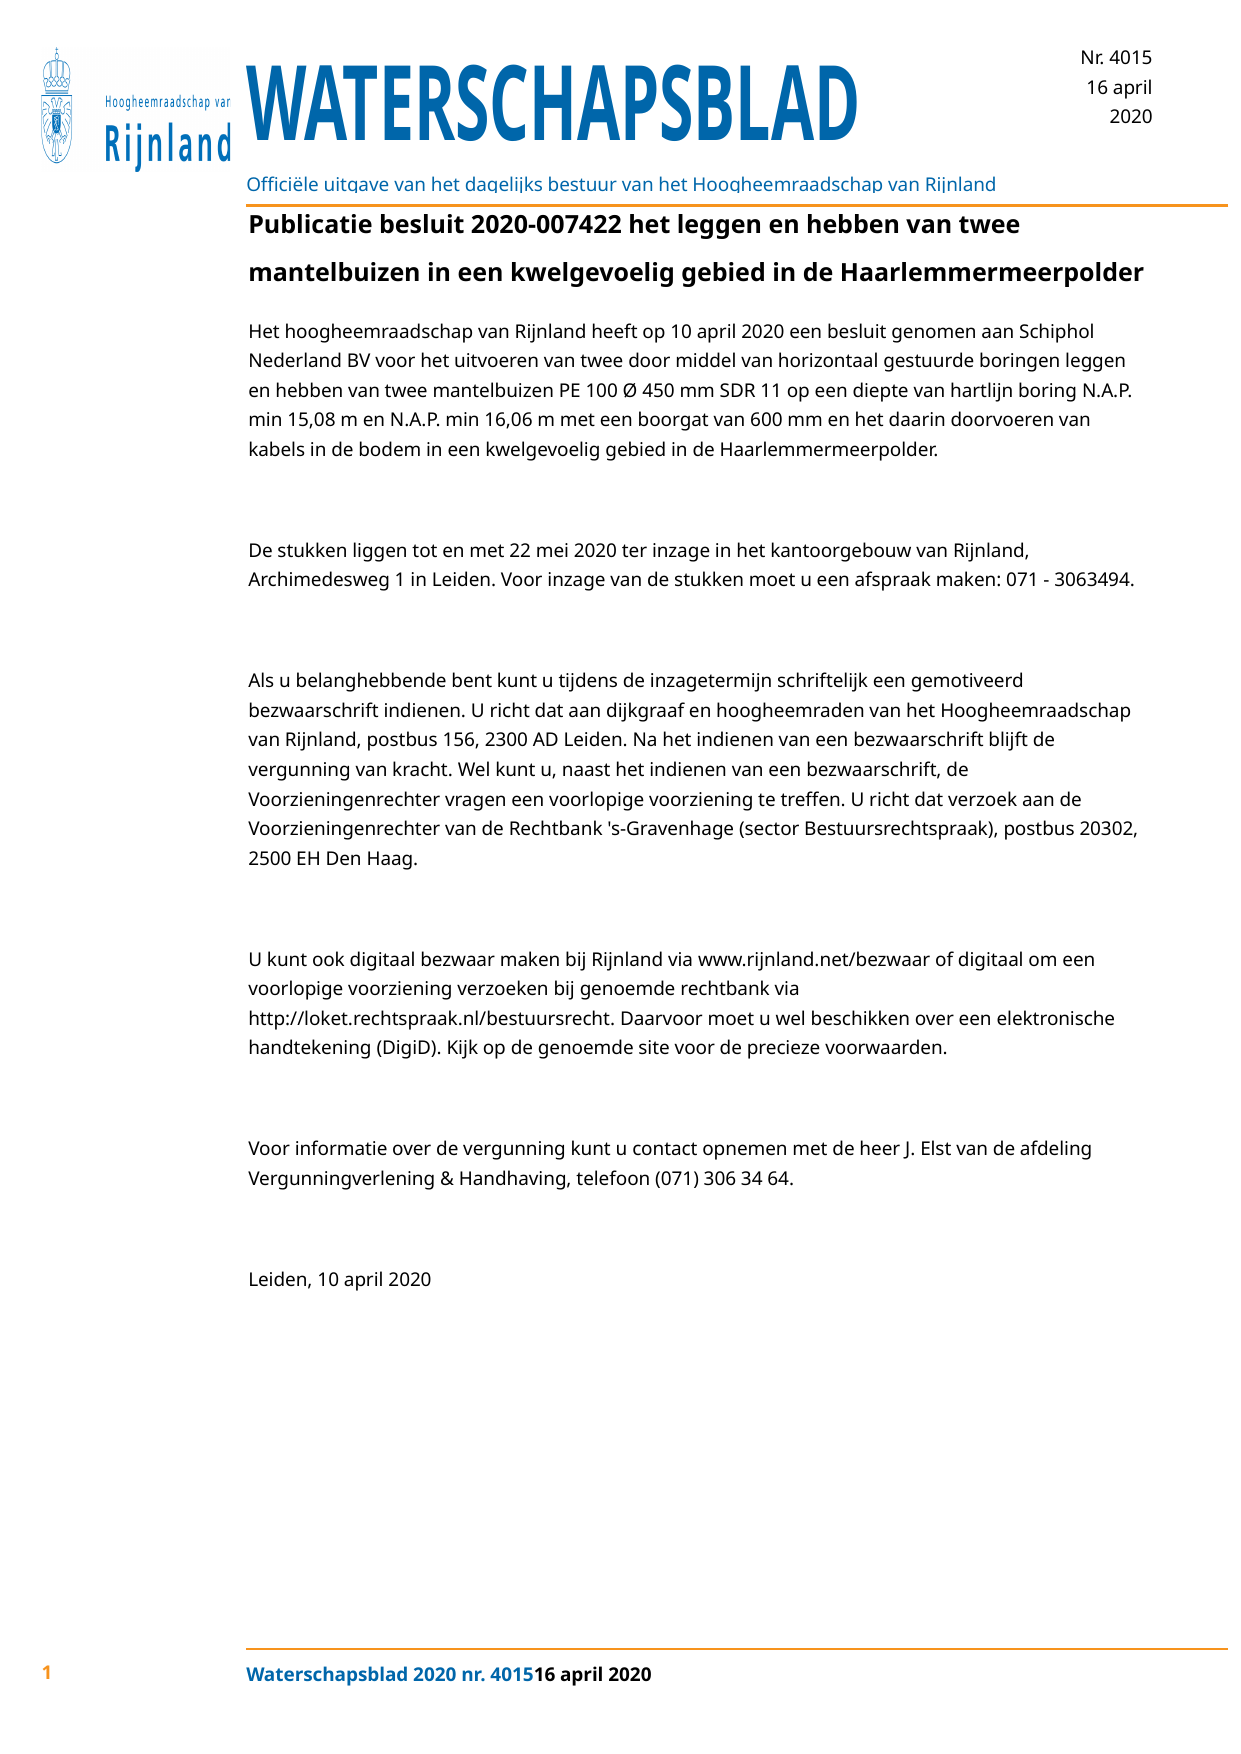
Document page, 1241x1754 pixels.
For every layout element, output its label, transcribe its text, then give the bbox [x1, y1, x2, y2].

text Publicatie besluit 2020-007422 het leggen en hebben van twee mantelbuizen in een kwelgevoelig gebied in de Haarlemmermeerpolder [248, 207, 1152, 288]
text Voor informatie over de vergunning kunt u contact opnemen met de heer J. Elst van de afdeling Vergunningverlening & Handhaving, telefoon (071) 306 34 64. [248, 1135, 1152, 1191]
text Het hoogheemraadschap van Rijnland heeft op 10 april 2020 een besluit genomen aan Schiphol Nederland BV voor het uitvoeren van twee door middel van horizontaal gestuurde boringen leggen en hebben van twee mantelbuizen PE 100 Ø 450 mm SDR 11 op een diepte van hartlijn boring N.A.P. min 15,08 m en N.A.P. min 16,06 m met een boorgat van 600 mm en het daarin doorvoeren van kabels in de bodem in een kwelgevoelig gebied in de Haarlemmermeerpolder. [248, 318, 1152, 462]
text Leiden, 10 april 2020 [248, 1266, 1152, 1292]
text U kunt ook digitaal bezwaar maken bij Rijnland via www.rijnland.net/bezwaar of digitaal om een voorlopige voorziening verzoeken bij genoemde rechtbank via http://loket.rechtspraak.nl/bestuursrecht. Daarvoor moet u wel beschikken over een elektronische handtekening (DigiD). Kijk op de genoemde site voor de precieze voorwaarden. [248, 946, 1152, 1060]
text Als u belanghebbende bent kunt u tijdens de inzagetermijn schriftelijk een gemotiveerd bezwaarschrift indienen. U richt dat aan dijkgraaf en hoogheemraden van het Hoogheemraadschap van Rijnland, postbus 156, 2300 AD Leiden. Na het indienen van een bezwaarschrift blijft de vergunning van kracht. Wel kunt u, naast het indienen van een bezwaarschrift, de Voorzieningenrechter vragen een voorlopige voorziening te treffen. U richt dat verzoek aan de Voorzieningenrechter van de Rechtbank 's-Gravenhage (sector Bestuursrechtspraak), postbus 20302, 2500 EH Den Haag. [248, 667, 1152, 871]
text De stukken liggen tot en met 22 mei 2020 ter inzage in het kantoorgebouw van Rijnland, Archimedesweg 1 in Leiden. Voor inzage van de stukken moet u een afspraak maken: 071 - 3063494. [248, 537, 1152, 592]
picture [41, 47, 231, 172]
